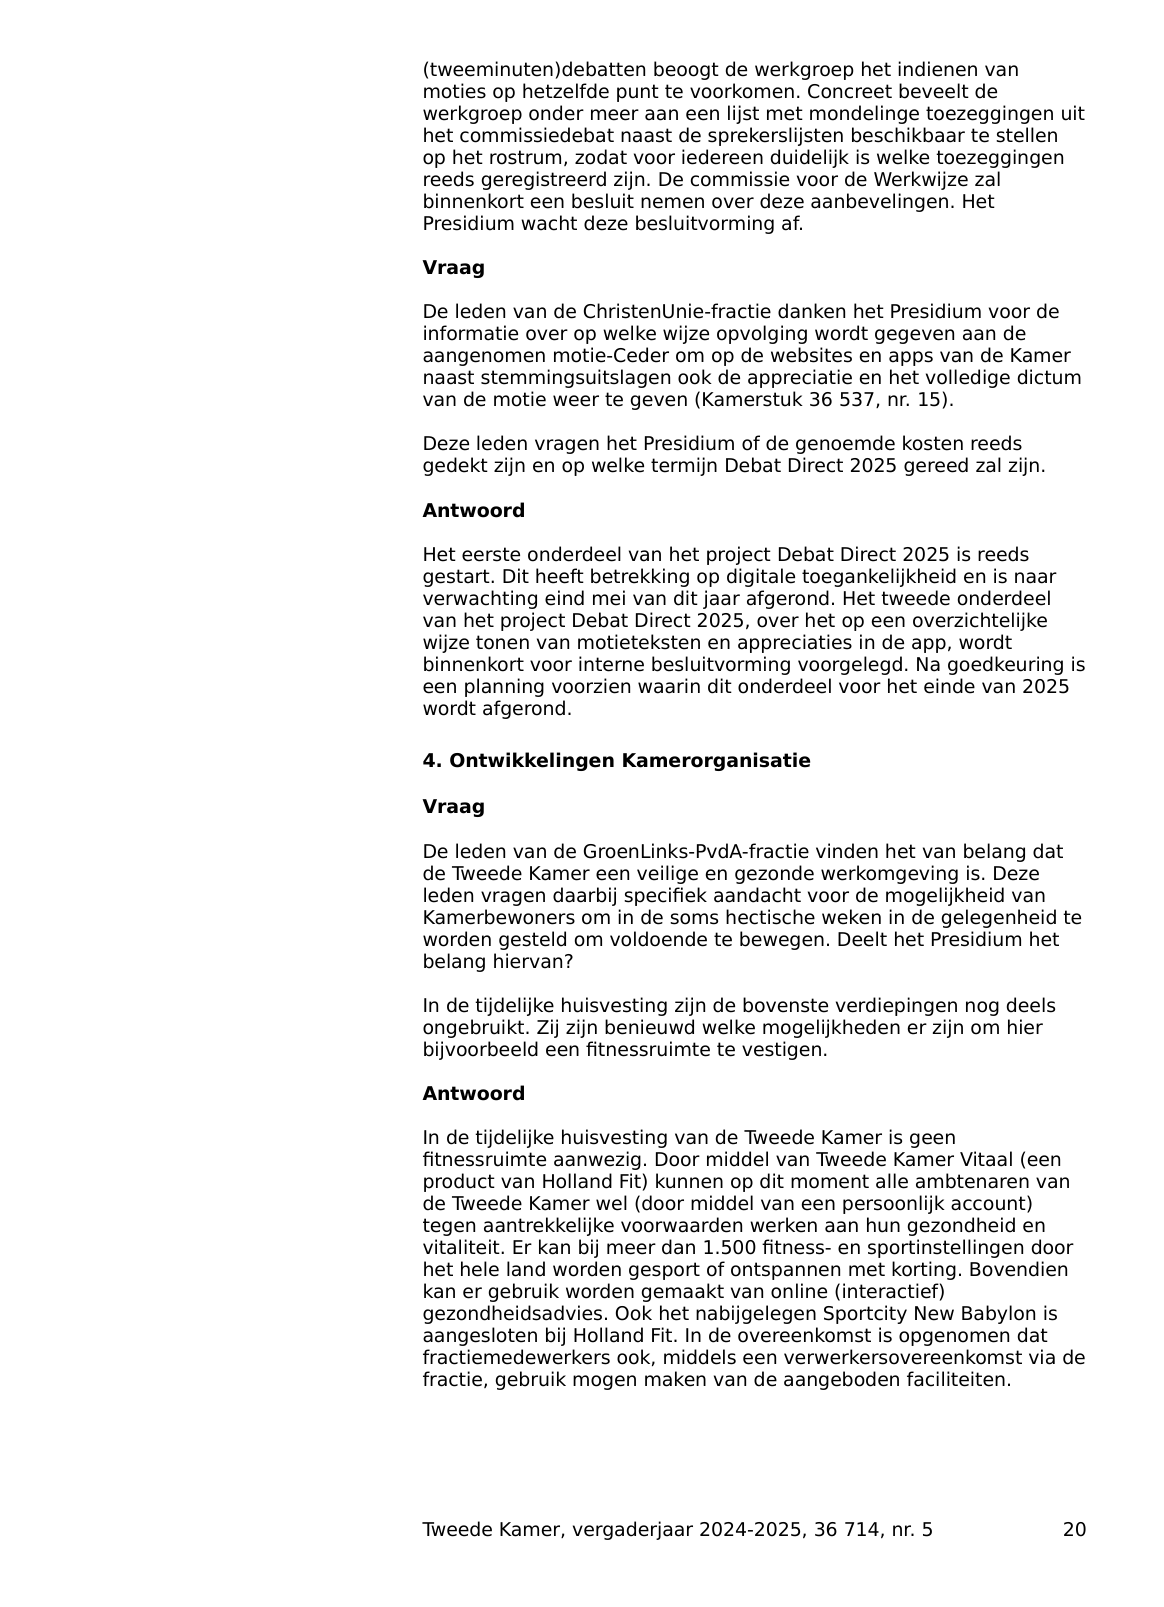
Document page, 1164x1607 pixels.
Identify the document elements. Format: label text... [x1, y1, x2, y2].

text (tweeminuten)debatten beoogt de werkgroep het indienen van moties op hetzelfde punt te voorkomen. Concreet beveelt de werkgroep onder meer aan een lijst met mondelinge toezeggingen uit het commissiedebat naast de sprekerslijsten beschikbaar te stellen op het rostrum, zodat voor iedereen duidelijk is welke toezeggingen reeds geregistreerd zijn. De commissie voor de Werkwijze zal binnenkort een besluit nemen over deze aanbevelingen. Het Presidium wacht deze besluitvorming af. [422, 59, 1087, 235]
subtitle Vraag [422, 257, 1087, 279]
text Het eerste onderdeel van het project Debat Direct 2025 is reeds gestart. Dit heeft betrekking op digitale toegankelijkheid en is naar verwachting eind mei van dit jaar afgerond. Het tweede onderdeel van het project Debat Direct 2025, over het op een overzichtelijke wijze tonen van motieteksten en appreciaties in de app, wordt binnenkort voor interne besluitvorming voorgelegd. Na goedkeuring is een planning voorzien waarin dit onderdeel voor het einde van 2025 wordt afgerond. [422, 544, 1087, 719]
text De leden van de GroenLinks-PvdA-fractie vinden het van belang dat de Tweede Kamer een veilige en gezonde werkomgeving is. Deze leden vragen daarbij specifiek aandacht voor de mogelijkheid van Kamerbewoners om in de soms hectische weken in de gelegenheid te worden gesteld om voldoende te bewegen. Deelt het Presidium het belang hiervan? [422, 841, 1087, 972]
text In de tijdelijke huisvesting zijn de bovenste verdiepingen nog deels ongebruikt. Zij zijn benieuwd welke mogelijkheden er zijn om hier bijvoorbeeld een fitnessruimte te vestigen. [422, 995, 1087, 1061]
text Deze leden vragen het Presidium of de genoemde kosten reeds gedekt zijn en op welke termijn Debat Direct 2025 gereed zal zijn. [422, 433, 1087, 477]
subtitle Antwoord [422, 1083, 1087, 1105]
text In de tijdelijke huisvesting van de Tweede Kamer is geen fitnessruimte aanwezig. Door middel van Tweede Kamer Vitaal (een product van Holland Fit) kunnen op dit moment alle ambtenaren van de Tweede Kamer wel (door middel van een persoonlijk account) tegen aantrekkelijke voorwaarden werken aan hun gezondheid en vitaliteit. Er kan bij meer dan 1.500 fitness- en sportinstellingen door het hele land worden gesport of ontspannen met korting. Bovendien kan er gebruik worden gemaakt van online (interactief) gezondheidsadvies. Ook het nabijgelegen Sportcity New Babylon is aangesloten bij Holland Fit. In de overeenkomst is opgenomen dat fractiemedewerkers ook, middels een verwerkersovereenkomst via de fractie, gebruik mogen maken van de aangeboden faciliteiten. [422, 1127, 1087, 1391]
subtitle Antwoord [422, 499, 1087, 521]
text De leden van de ChristenUnie-fractie danken het Presidium voor de informatie over op welke wijze opvolging wordt gegeven aan de aangenomen motie-Ceder om op de websites en apps van de Kamer naast stemmingsuitslagen ook de appreciatie en het volledige dictum van de motie weer te geven (Kamerstuk 36 537, nr. 15). [422, 301, 1087, 411]
subtitle Vraag [422, 796, 1087, 818]
subtitle 4. Ontwikkelingen Kamerorganisatie [422, 749, 1087, 771]
